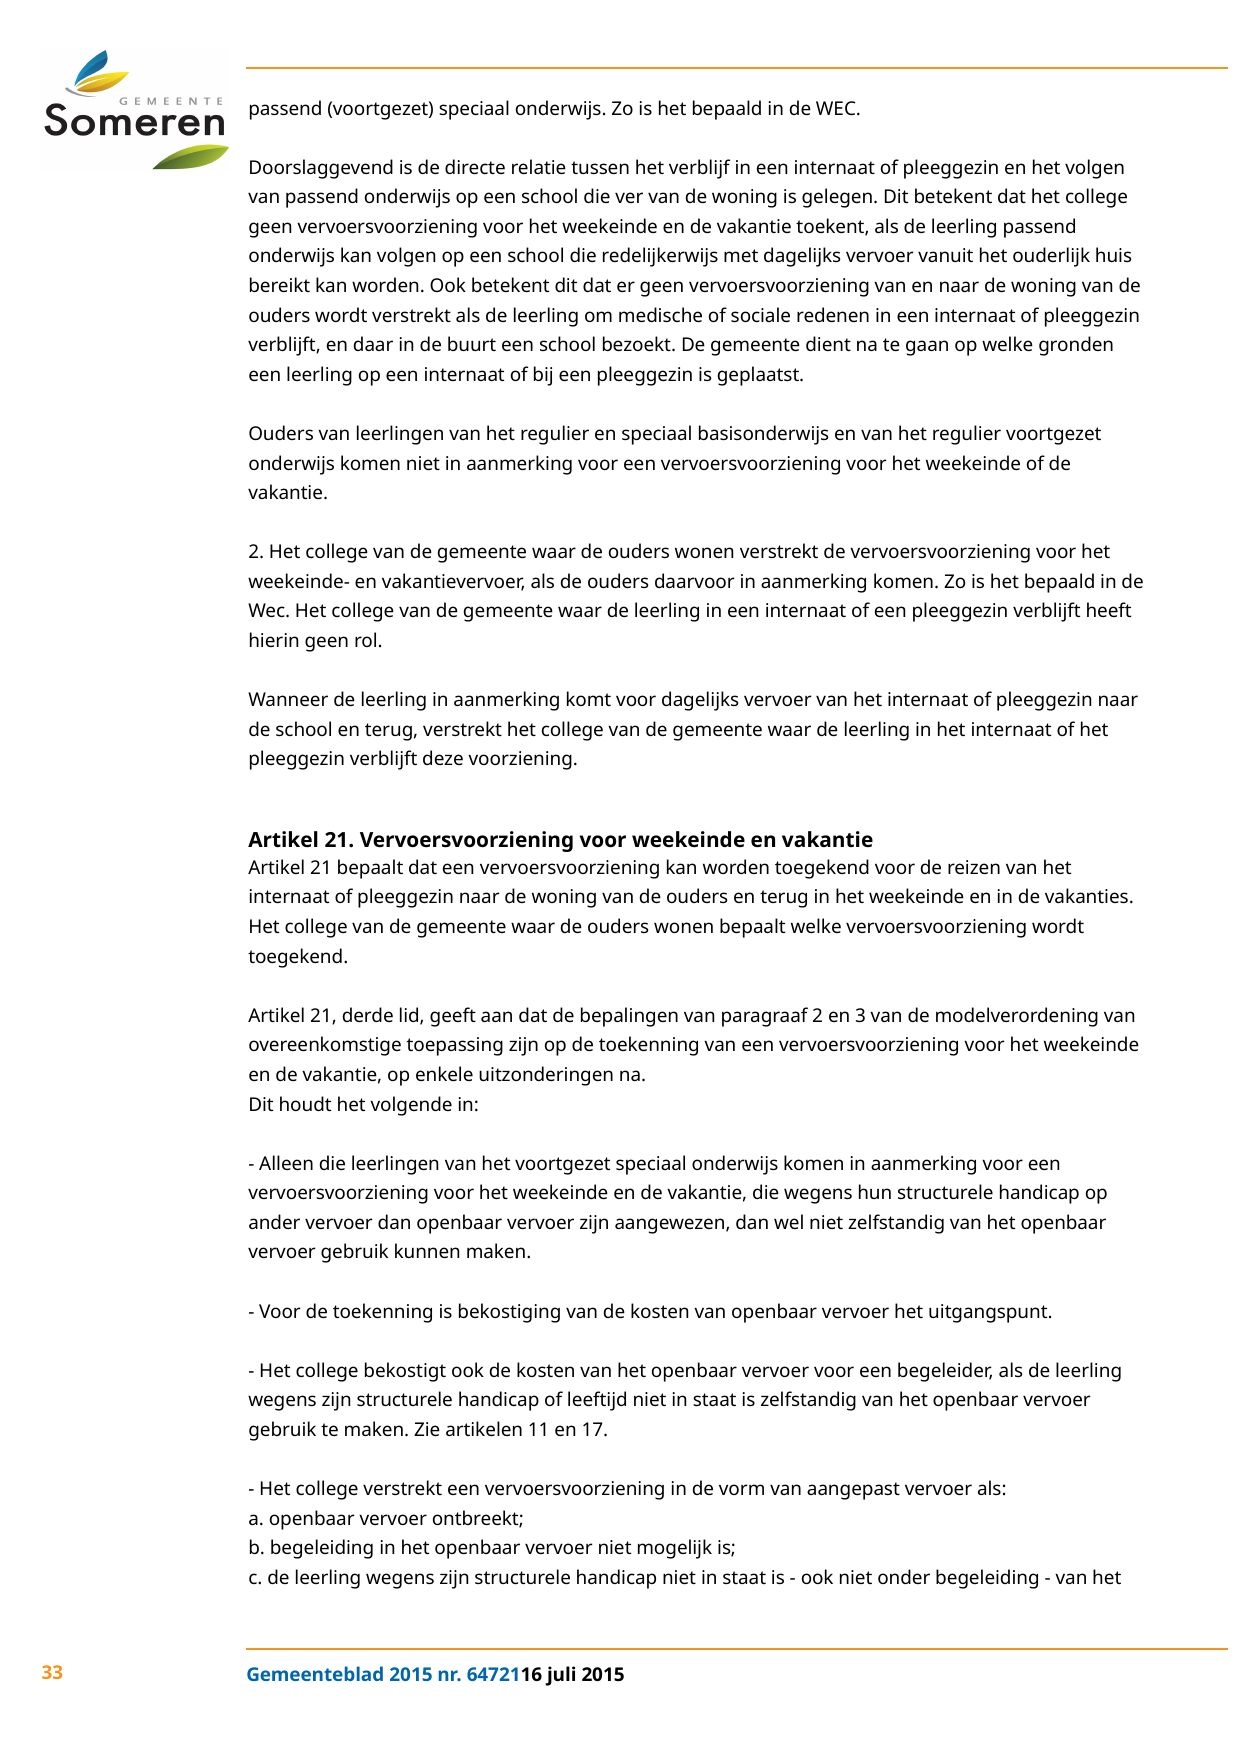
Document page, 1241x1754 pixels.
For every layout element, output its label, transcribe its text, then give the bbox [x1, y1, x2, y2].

text c. de leerling wegens zijn structurele handicap niet in staat is - ook niet onder begeleiding - van het [248, 1564, 1152, 1590]
text passend (voortgezet) speciaal onderwijs. Zo is het bepaald in de WEC. [248, 95, 1152, 121]
text Artikel 21 bepaalt dat een vervoersvoorziening kan worden toegekend voor de reizen van het internaat of pleeggezin naar de woning van de ouders en terug in het weekeinde en in de vakanties. Het college van de gemeente waar de ouders wonen bepaalt welke vervoersvoorziening wordt toegekend. [248, 854, 1152, 968]
text Artikel 21, derde lid, geeft aan dat de bepalingen van paragraaf 2 en 3 van de modelverordening van overeenkomstige toepassing zijn op de toekenning van een vervoersvoorziening voor het weekeinde en de vakantie, op enkele uitzonderingen na. [248, 1002, 1152, 1087]
text b. begeleiding in het openbaar vervoer niet mogelijk is; [248, 1534, 1152, 1560]
picture [41, 47, 231, 172]
text Ouders van leerlingen van het regulier en speciaal basisonderwijs en van het regulier voortgezet onderwijs komen niet in aanmerking voor een vervoersvoorziening voor het weekeinde of de vakantie. [248, 420, 1152, 505]
text Wanneer de leerling in aanmerking komt voor dagelijks vervoer van het internaat of pleeggezin naar de school en terug, verstrekt het college van de gemeente waar de leerling in het internaat of het pleeggezin verblijft deze voorziening. [248, 686, 1152, 771]
text Doorslaggevend is de directe relatie tussen het verblijf in een internaat of pleeggezin en het volgen van passend onderwijs op een school die ver van de woning is gelegen. Dit betekent dat het college geen vervoersvoorziening voor het weekeinde en de vakantie toekent, als de leerling passend onderwijs kan volgen op een school die redelijkerwijs met dagelijks vervoer vanuit het ouderlijk huis bereikt kan worden. Ook betekent dit dat er geen vervoersvoorziening van en naar de woning van de ouders wordt verstrekt als de leerling om medische of sociale redenen in een internaat of pleeggezin verblijft, en daar in de buurt een school bezoekt. De gemeente dient na te gaan op welke gronden een leerling op een internaat of bij een pleeggezin is geplaatst. [248, 154, 1152, 387]
text Dit houdt het volgende in: [248, 1091, 1152, 1116]
text - Alleen die leerlingen van het voortgezet speciaal onderwijs komen in aanmerking voor een vervoersvoorziening voor het weekeinde en de vakantie, die wegens hun structurele handicap op ander vervoer dan openbaar vervoer zijn aangewezen, dan wel niet zelfstandig van het openbaar vervoer gebruik kunnen maken. [248, 1150, 1152, 1264]
text - Het college verstrekt een vervoersvoorziening in de vorm van aangepast vervoer als: [248, 1475, 1152, 1501]
text - Voor de toekenning is bekostiging van de kosten van openbaar vervoer het uitgangspunt. [248, 1298, 1152, 1323]
text a. openbaar vervoer ontbreekt; [248, 1505, 1152, 1531]
text - Het college bekostigt ook de kosten van het openbaar vervoer voor een begeleider, als de leerling wegens zijn structurele handicap of leeftijd niet in staat is zelfstandig van het openbaar vervoer gebruik te maken. Zie artikelen 11 en 17. [248, 1357, 1152, 1442]
text 2. Het college van de gemeente waar de ouders wonen verstrekt de vervoersvoorziening voor het weekeinde- en vakantievervoer, als de ouders daarvoor in aanmerking komen. Zo is het bepaald in de Wec. Het college van de gemeente waar de leerling in een internaat of een pleeggezin verblijft heeft hierin geen rol. [248, 538, 1152, 653]
text Artikel 21. Vervoersvoorziening voor weekeinde en vakantie [248, 826, 1152, 854]
